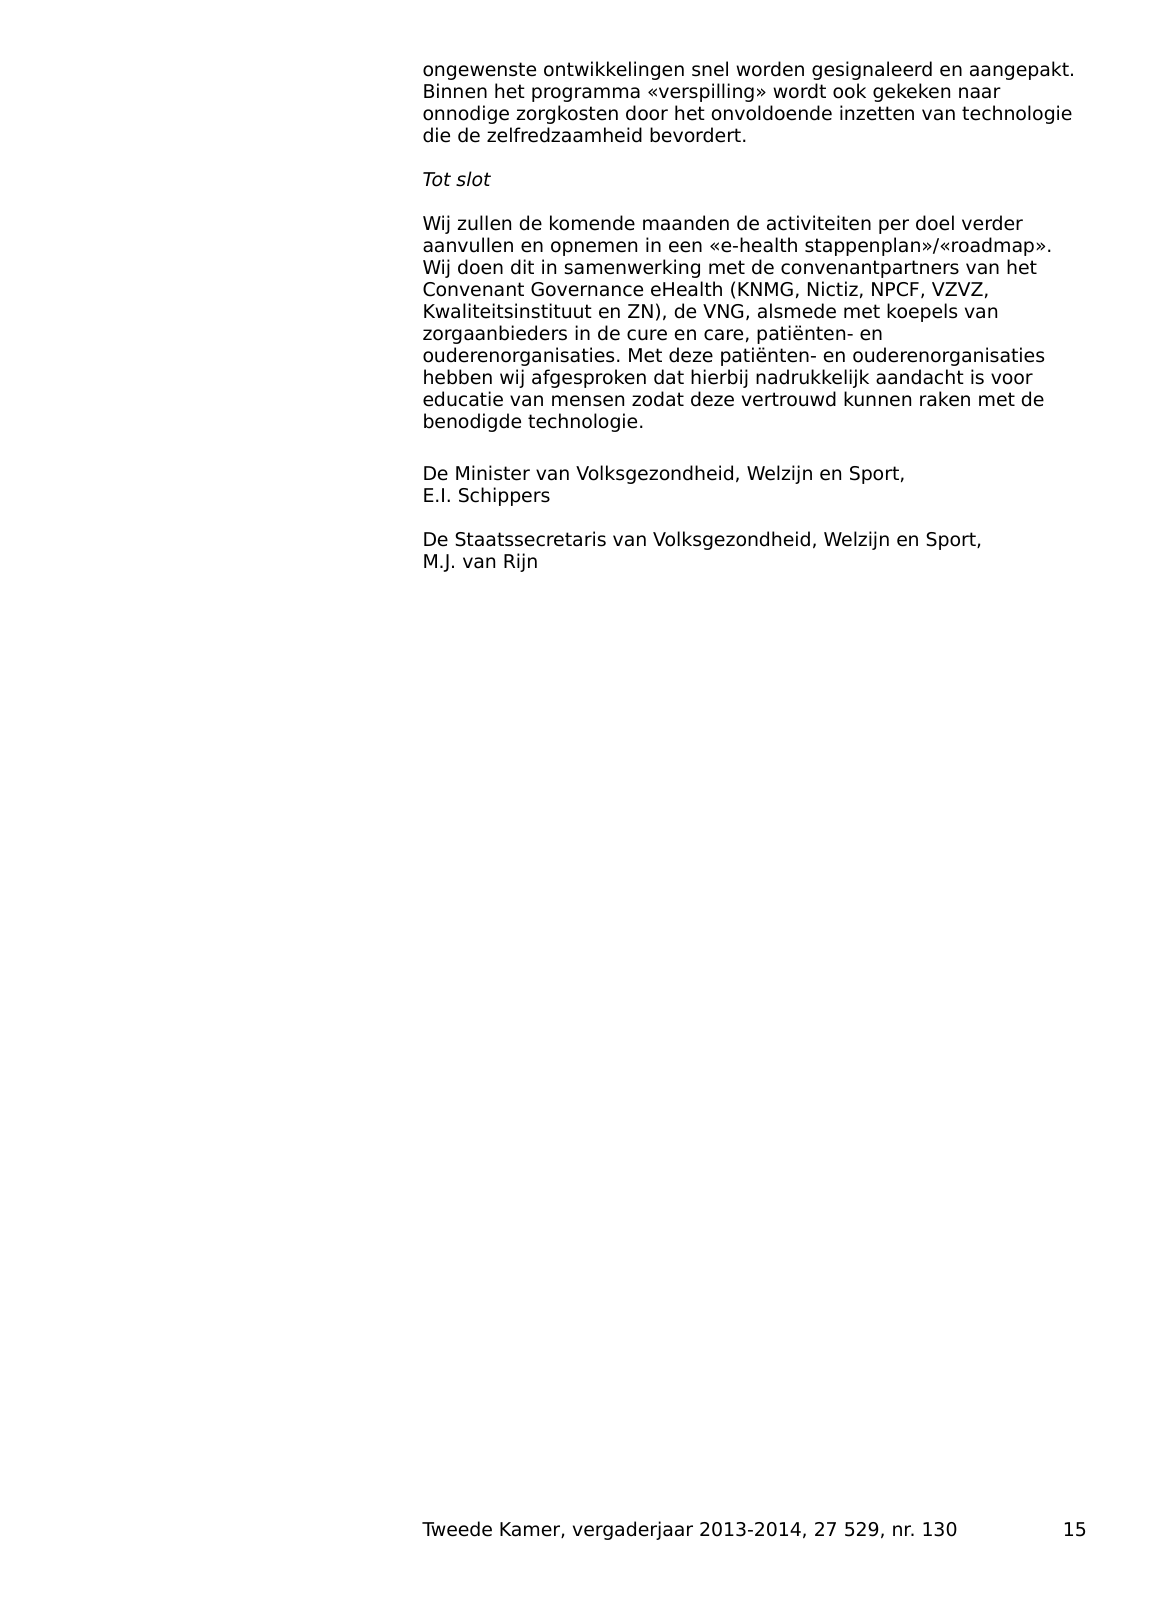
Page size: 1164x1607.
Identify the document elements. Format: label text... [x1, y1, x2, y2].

text Wij zullen de komende maanden de activiteiten per doel verder aanvullen en opnemen in een «e-health stappenplan»/«roadmap». Wij doen dit in samenwerking met de convenantpartners van het Convenant Governance eHealth (KNMG, Nictiz, NPCF, VZVZ, Kwaliteitsinstituut en ZN), de VNG, alsmede met koepels van zorgaanbieders in de cure en care, patiënten- en ouderenorganisaties. Met deze patiënten- en ouderenorganisaties hebben wij afgesproken dat hierbij nadrukkelijk aandacht is voor educatie van mensen zodat deze vertrouwd kunnen raken met de benodigde technologie. [422, 213, 1087, 433]
text De Minister van Volksgezondheid, Welzijn en Sport, E.I. Schippers [422, 463, 1087, 507]
text ongewenste ontwikkelingen snel worden gesignaleerd en aangepakt. Binnen het programma «verspilling» wordt ook gekeken naar onnodige zorgkosten door het onvoldoende inzetten van technologie die de zelfredzaamheid bevordert. [422, 59, 1087, 147]
subtitle Tot slot [422, 169, 1087, 191]
text De Staatssecretaris van Volksgezondheid, Welzijn en Sport, M.J. van Rijn [422, 529, 1087, 573]
